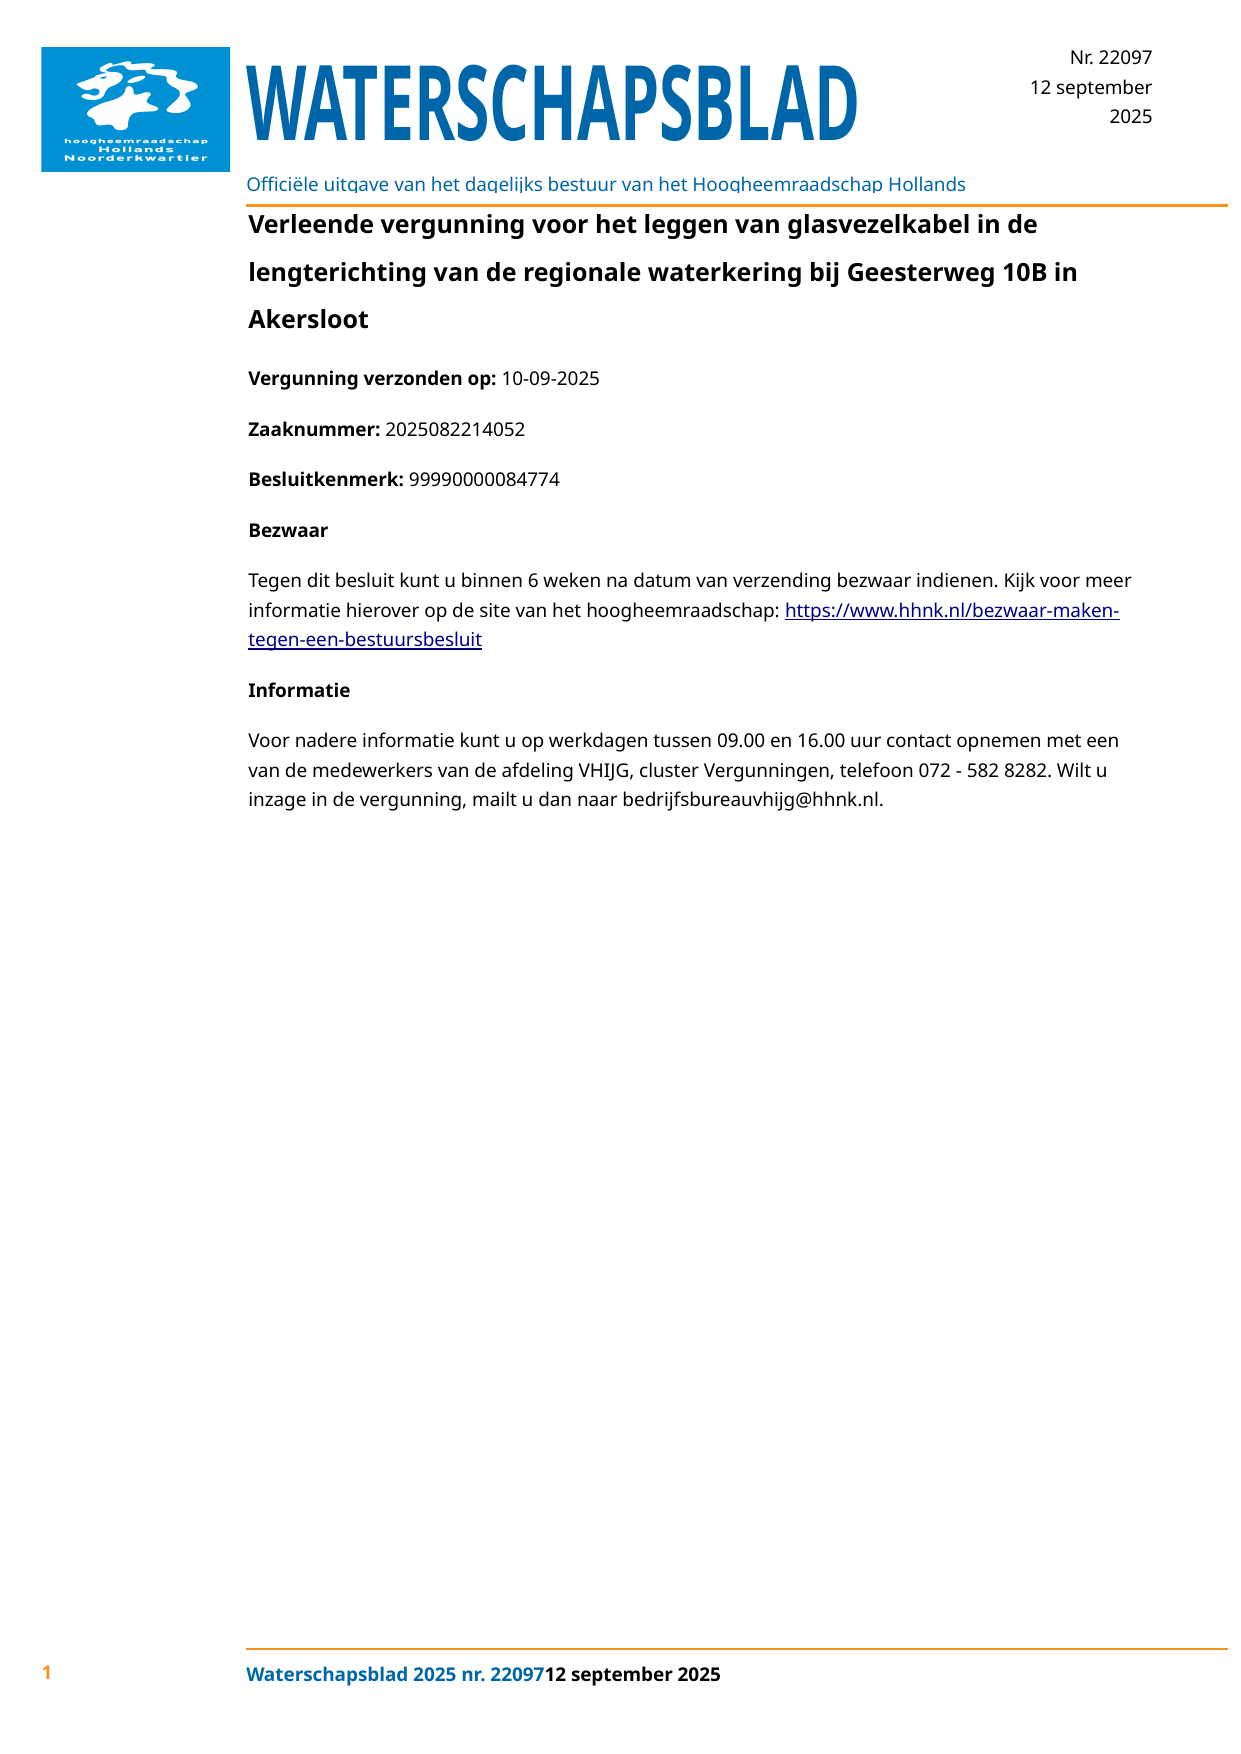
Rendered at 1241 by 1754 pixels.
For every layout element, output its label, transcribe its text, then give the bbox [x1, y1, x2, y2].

text Zaaknummer: 2025082214052 [248, 416, 1152, 442]
text Informatie [248, 677, 1152, 702]
text Bezwaar [248, 517, 1152, 542]
text Voor nadere informatie kunt u op werkdagen tussen 09.00 en 16.00 uur contact opnemen met een van de medewerkers van de afdeling VHIJG, cluster Vergunningen, telefoon 072 - 582 8282. Wilt u inzage in de vergunning, mailt u dan naar bedrijfsbureauvhijg@hhnk.nl. [248, 727, 1152, 812]
text Tegen dit besluit kunt u binnen 6 weken na datum van verzending bezwaar indienen. Kijk voor meer informatie hierover op de site van het hoogheemraadschap: https://www.hhnk.nl/bezwaar-maken-tegen-een-bestuursbesluit [248, 567, 1152, 652]
picture [78, 64, 122, 99]
picture [118, 62, 197, 112]
picture [88, 87, 157, 130]
text Verleende vergunning voor het leggen van glasvezelkabel in de lengterichting van de regionale waterkering bij Geesterweg 10B in Akersloot [248, 207, 1152, 336]
picture [129, 76, 144, 82]
text Besluitkenmerk: 99990000084774 [248, 466, 1152, 492]
text Vergunning verzonden op: 10-09-2025 [248, 366, 1152, 391]
